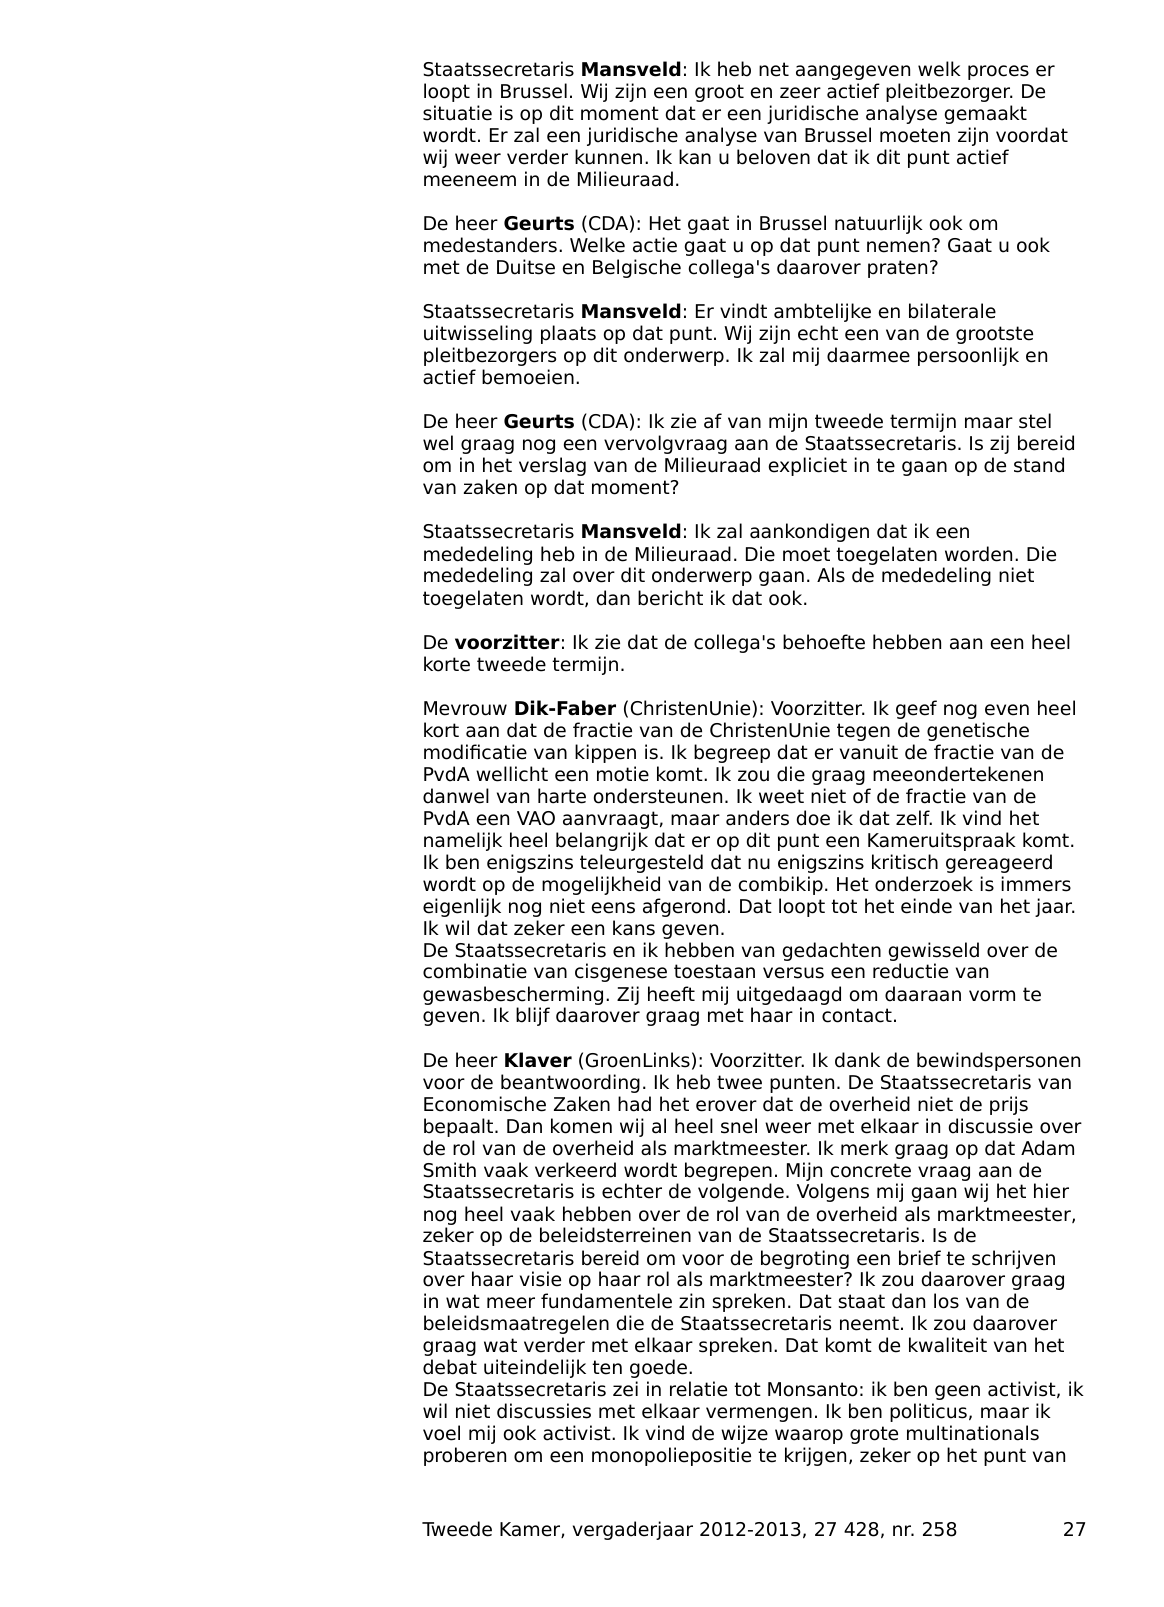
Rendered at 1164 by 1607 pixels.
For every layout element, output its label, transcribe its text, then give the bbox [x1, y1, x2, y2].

text Staatssecretaris Mansveld: Ik heb net aangegeven welk proces er loopt in Brussel. Wij zijn een groot en zeer actief pleitbezorger. De situatie is op dit moment dat er een juridische analyse gemaakt wordt. Er zal een juridische analyse van Brussel moeten zijn voordat wij weer verder kunnen. Ik kan u beloven dat ik dit punt actief meeneem in de Milieuraad. [422, 59, 1087, 191]
text De heer Geurts (CDA): Het gaat in Brussel natuurlijk ook om medestanders. Welke actie gaat u op dat punt nemen? Gaat u ook met de Duitse en Belgische collega's daarover praten? [422, 213, 1087, 279]
text De heer Geurts (CDA): Ik zie af van mijn tweede termijn maar stel wel graag nog een vervolgvraag aan de Staatssecretaris. Is zij bereid om in het verslag van de Milieuraad expliciet in te gaan op de stand van zaken op dat moment? [422, 411, 1087, 499]
text Mevrouw Dik-Faber (ChristenUnie): Voorzitter. Ik geef nog even heel kort aan dat de fractie van de ChristenUnie tegen de genetische modificatie van kippen is. Ik begreep dat er vanuit de fractie van de PvdA wellicht een motie komt. Ik zou die graag meeondertekenen danwel van harte ondersteunen. Ik weet niet of de fractie van de PvdA een VAO aanvraagt, maar anders doe ik dat zelf. Ik vind het namelijk heel belangrijk dat er op dit punt een Kameruitspraak komt. Ik ben enigszins teleurgesteld dat nu enigszins kritisch gereageerd wordt op de mogelijkheid van de combikip. Het onderzoek is immers eigenlijk nog niet eens afgerond. Dat loopt tot het einde van het jaar. Ik wil dat zeker een kans geven. [422, 698, 1087, 939]
text De Staatssecretaris zei in relatie tot Monsanto: ik ben geen activist, ik wil niet discussies met elkaar vermengen. Ik ben politicus, maar ik voel mij ook activist. Ik vind de wijze waarop grote multinationals proberen om een monopoliepositie te krijgen, zeker op het punt van [422, 1379, 1087, 1467]
text Staatssecretaris Mansveld: Ik zal aankondigen dat ik een mededeling heb in de Milieuraad. Die moet toegelaten worden. Die mededeling zal over dit onderwerp gaan. Als de mededeling niet toegelaten wordt, dan bericht ik dat ook. [422, 521, 1087, 609]
text De Staatssecretaris en ik hebben van gedachten gewisseld over de combinatie van cisgenese toestaan versus een reductie van gewasbescherming. Zij heeft mij uitgedaagd om daaraan vorm te geven. Ik blijf daarover graag met haar in contact. [422, 939, 1087, 1027]
text Staatssecretaris Mansveld: Er vindt ambtelijke en bilaterale uitwisseling plaats op dat punt. Wij zijn echt een van de grootste pleitbezorgers op dit onderwerp. Ik zal mij daarmee persoonlijk en actief bemoeien. [422, 301, 1087, 389]
text De voorzitter: Ik zie dat de collega's behoefte hebben aan een heel korte tweede termijn. [422, 632, 1087, 676]
text De heer Klaver (GroenLinks): Voorzitter. Ik dank de bewindspersonen voor de beantwoording. Ik heb twee punten. De Staatssecretaris van Economische Zaken had het erover dat de overheid niet de prijs bepaalt. Dan komen wij al heel snel weer met elkaar in discussie over de rol van de overheid als marktmeester. Ik merk graag op dat Adam Smith vaak verkeerd wordt begrepen. Mijn concrete vraag aan de Staatssecretaris is echter de volgende. Volgens mij gaan wij het hier nog heel vaak hebben over de rol van de overheid als marktmeester, zeker op de beleidsterreinen van de Staatssecretaris. Is de Staatssecretaris bereid om voor de begroting een brief te schrijven over haar visie op haar rol als marktmeester? Ik zou daarover graag in wat meer fundamentele zin spreken. Dat staat dan los van de beleidsmaatregelen die de Staatssecretaris neemt. Ik zou daarover graag wat verder met elkaar spreken. Dat komt de kwaliteit van het debat uiteindelijk ten goede. [422, 1049, 1087, 1379]
